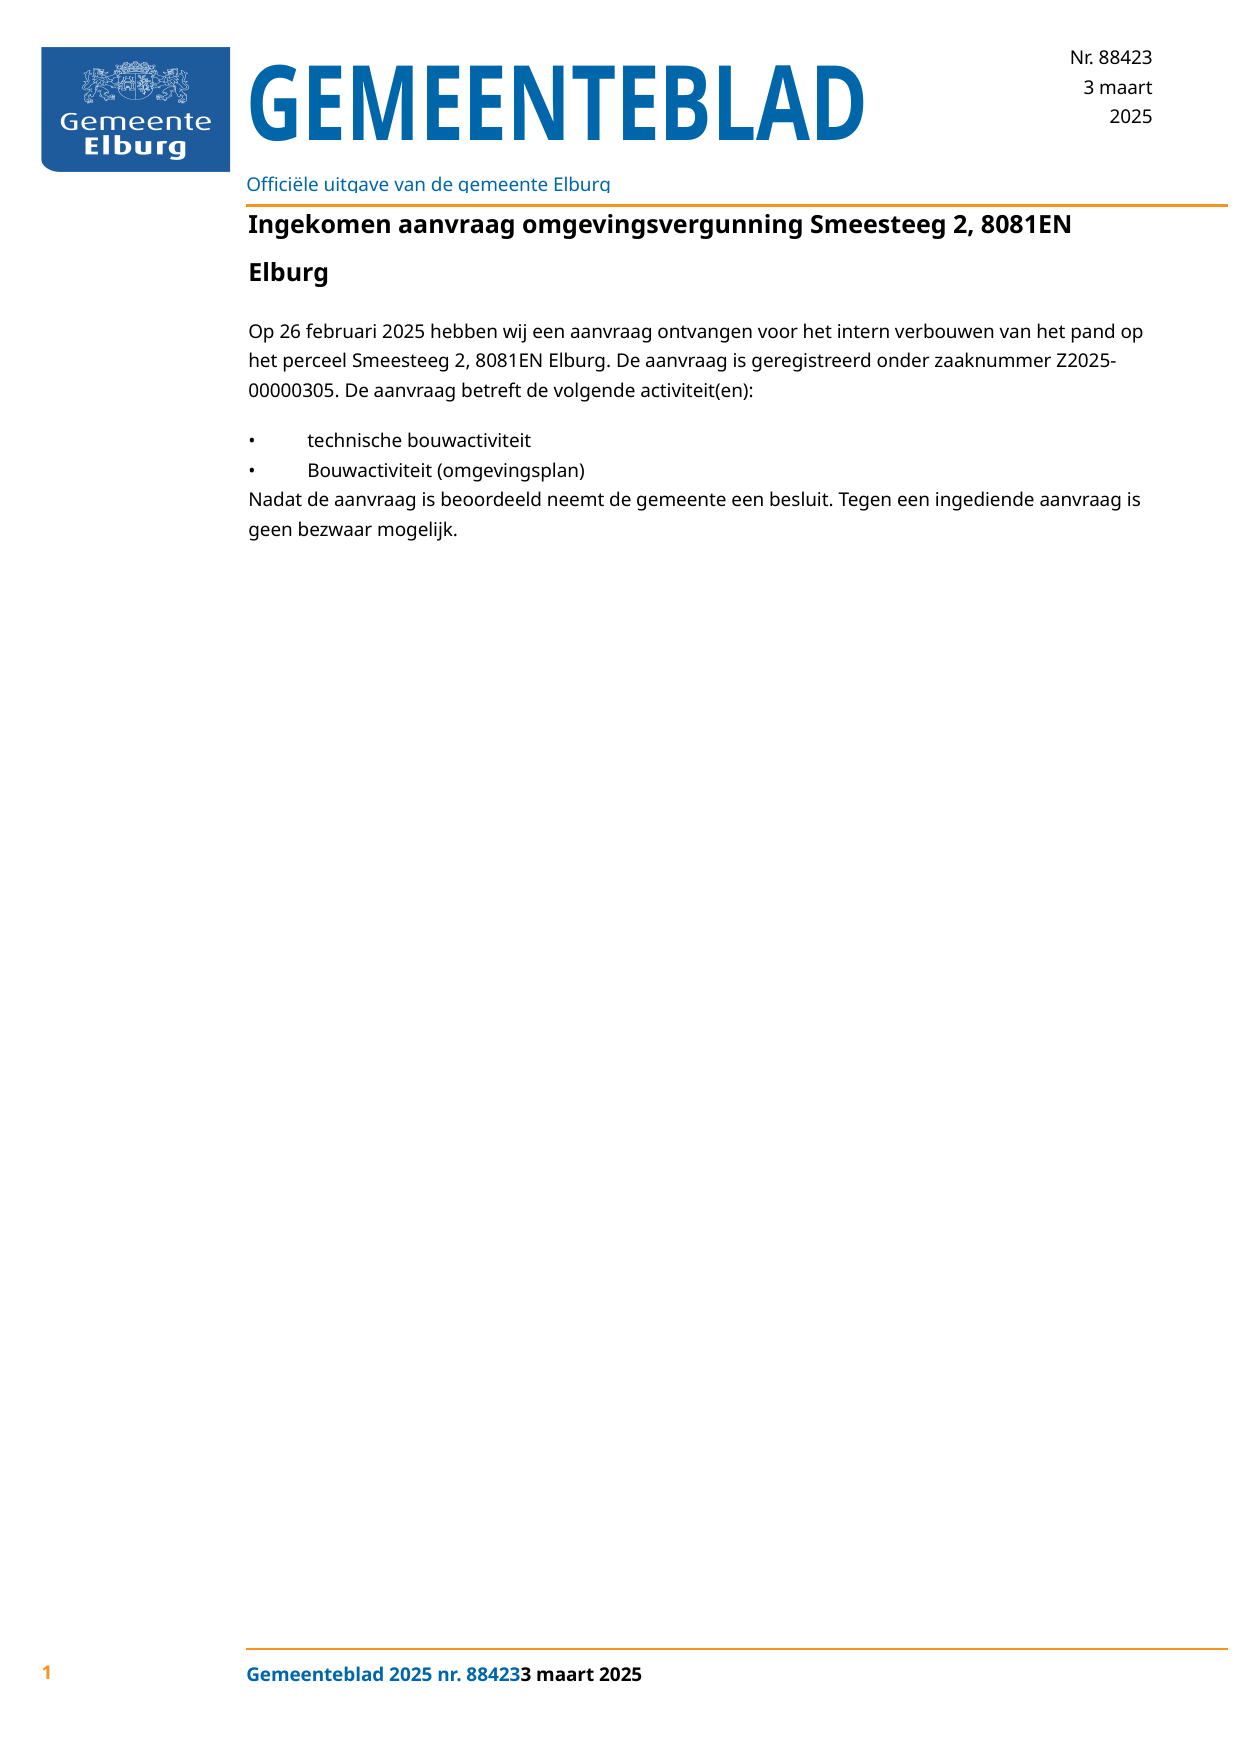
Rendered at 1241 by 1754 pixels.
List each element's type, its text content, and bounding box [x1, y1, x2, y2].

picture [41, 47, 231, 172]
text Nadat de aanvraag is beoordeeld neemt de gemeente een besluit. Tegen een ingediende aanvraag is geen bezwaar mogelijk. [248, 487, 1152, 542]
list Bouwactiviteit (omgevingsplan) [248, 457, 1152, 483]
text Ingekomen aanvraag omgevingsvergunning Smeesteeg 2, 8081EN Elburg [248, 207, 1152, 288]
list technische bouwactiviteit [248, 427, 1152, 453]
text Op 26 februari 2025 hebben wij een aanvraag ontvangen voor het intern verbouwen van het pand op het perceel Smeesteeg 2, 8081EN Elburg. De aanvraag is geregistreerd onder zaaknummer Z2025-00000305. De aanvraag betreft de volgende activiteit(en): [248, 318, 1152, 403]
